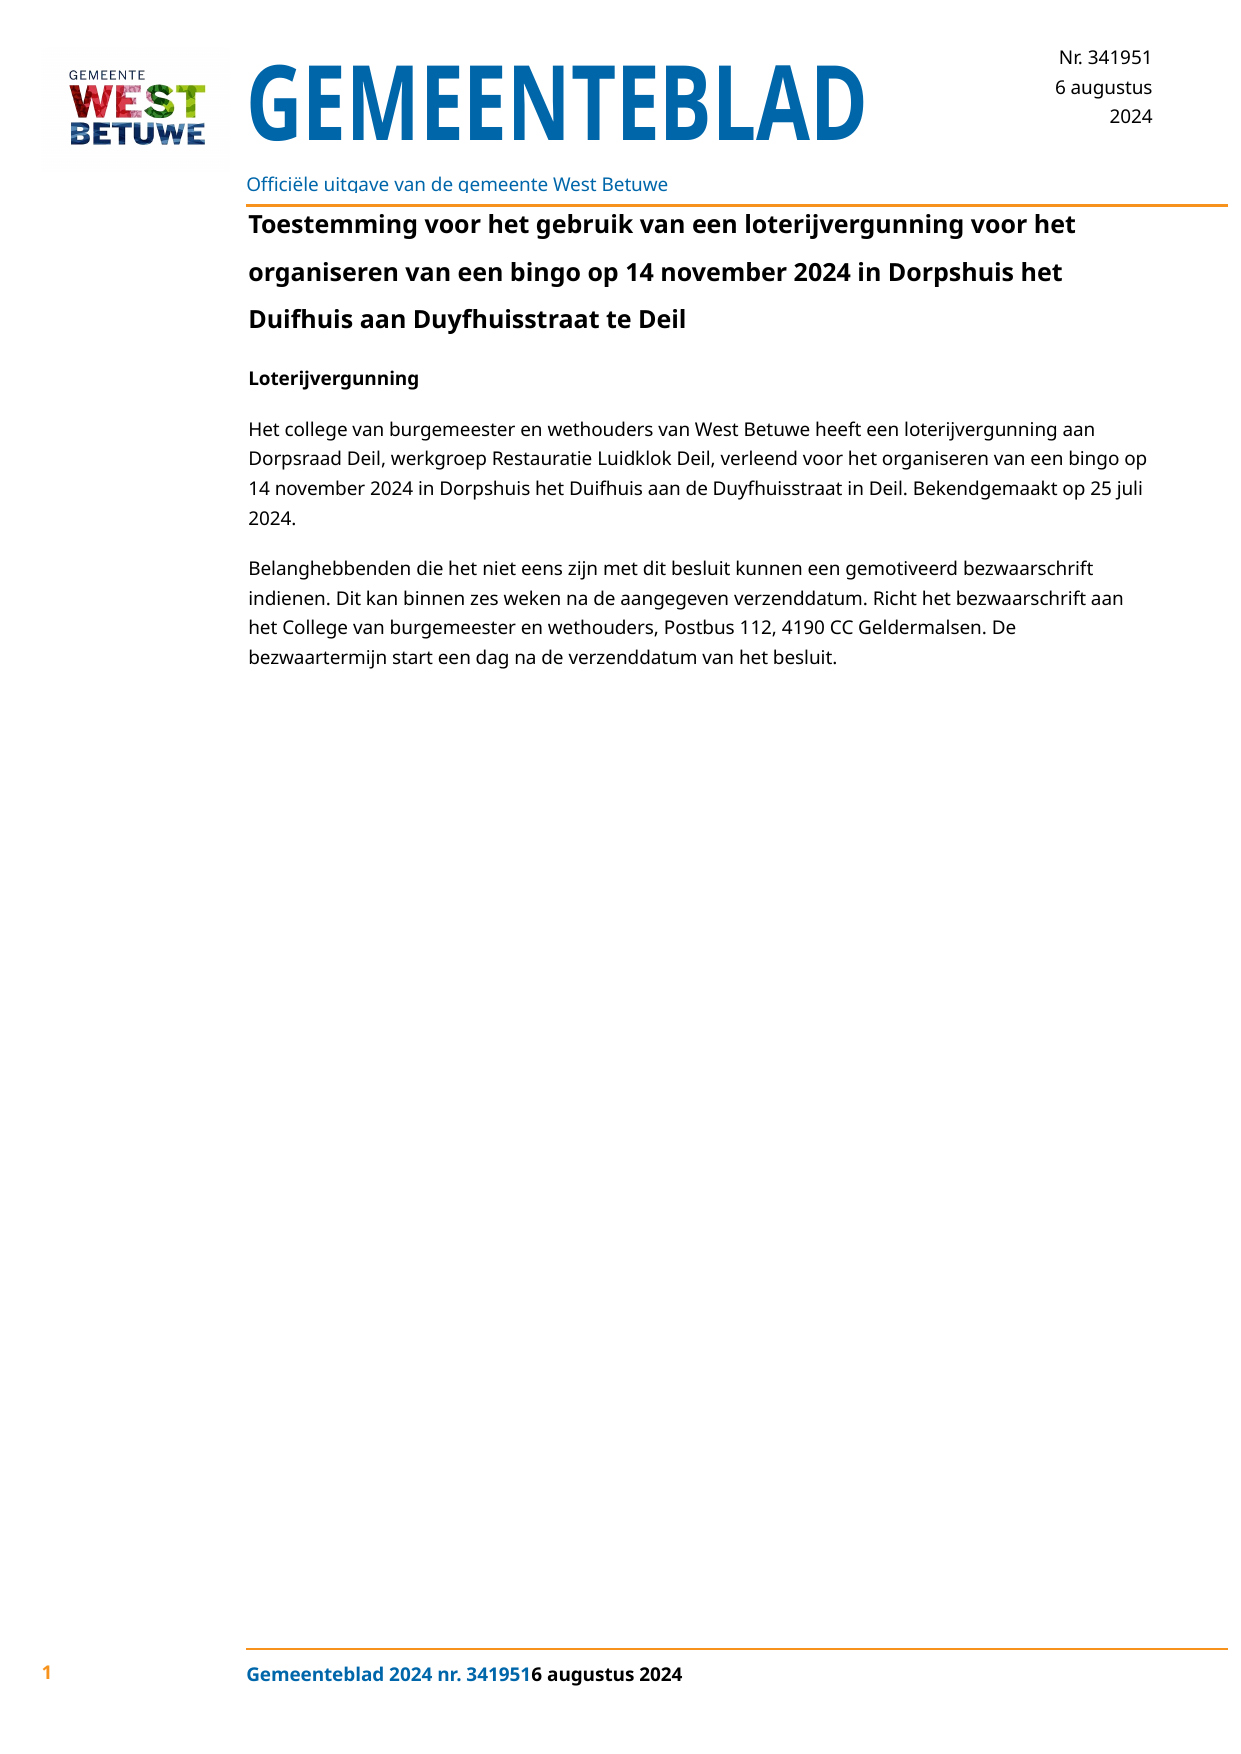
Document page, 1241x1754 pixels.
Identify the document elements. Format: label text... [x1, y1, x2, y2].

text Loterijvergunning [248, 366, 1152, 391]
text Toestemming voor het gebruik van een loterijvergunning voor het organiseren van een bingo op 14 november 2024 in Dorpshuis het Duifhuis aan Duyfhuisstraat te Deil [248, 207, 1152, 336]
text Het college van burgemeester en wethouders van West Betuwe heeft een loterijvergunning aan Dorpsraad Deil, werkgroep Restauratie Luidklok Deil, verleend voor het organiseren van een bingo op 14 november 2024 in Dorpshuis het Duifhuis aan de Duyfhuisstraat in Deil. Bekendgemaakt op 25 juli 2024. [248, 416, 1152, 530]
picture [41, 47, 231, 172]
text Belanghebbenden die het niet eens zijn met dit besluit kunnen een gemotiveerd bezwaarschrift indienen. Dit kan binnen zes weken na de aangegeven verzenddatum. Richt het bezwaarschrift aan het College van burgemeester en wethouders, Postbus 112, 4190 CC Geldermalsen. De bezwaartermijn start een dag na de verzenddatum van het besluit. [248, 555, 1152, 669]
